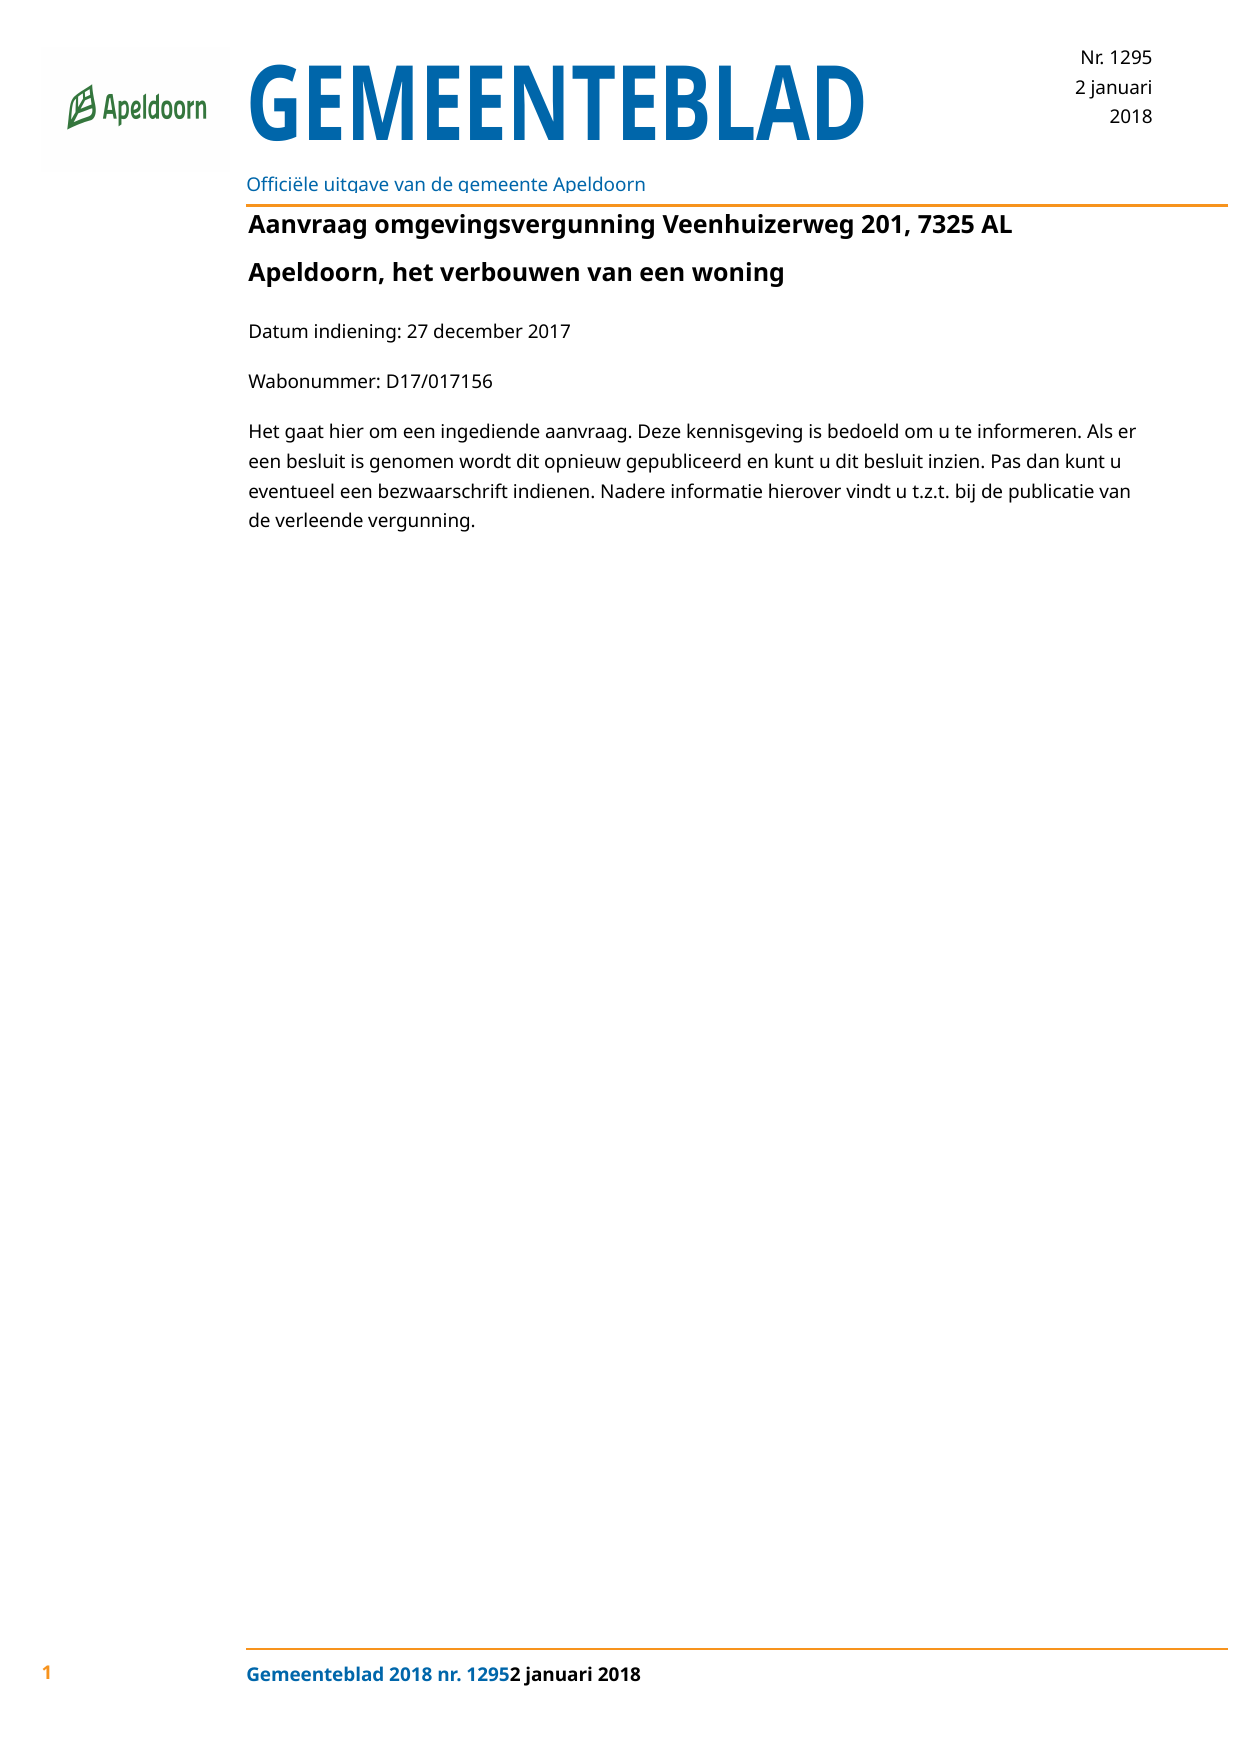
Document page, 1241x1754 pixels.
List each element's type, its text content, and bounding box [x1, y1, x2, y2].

text Het gaat hier om een ingediende aanvraag. Deze kennisgeving is bedoeld om u te informeren. Als er een besluit is genomen wordt dit opnieuw gepubliceerd en kunt u dit besluit inzien. Pas dan kunt u eventueel een bezwaarschrift indienen. Nadere informatie hierover vindt u t.z.t. bij de publicatie van de verleende vergunning. [248, 419, 1152, 533]
picture [41, 47, 231, 172]
text Aanvraag omgevingsvergunning Veenhuizerweg 201, 7325 AL Apeldoorn, het verbouwen van een woning [248, 207, 1152, 288]
text Datum indiening: 27 december 2017 [248, 318, 1152, 344]
text Wabonummer: D17/017156 [248, 368, 1152, 394]
